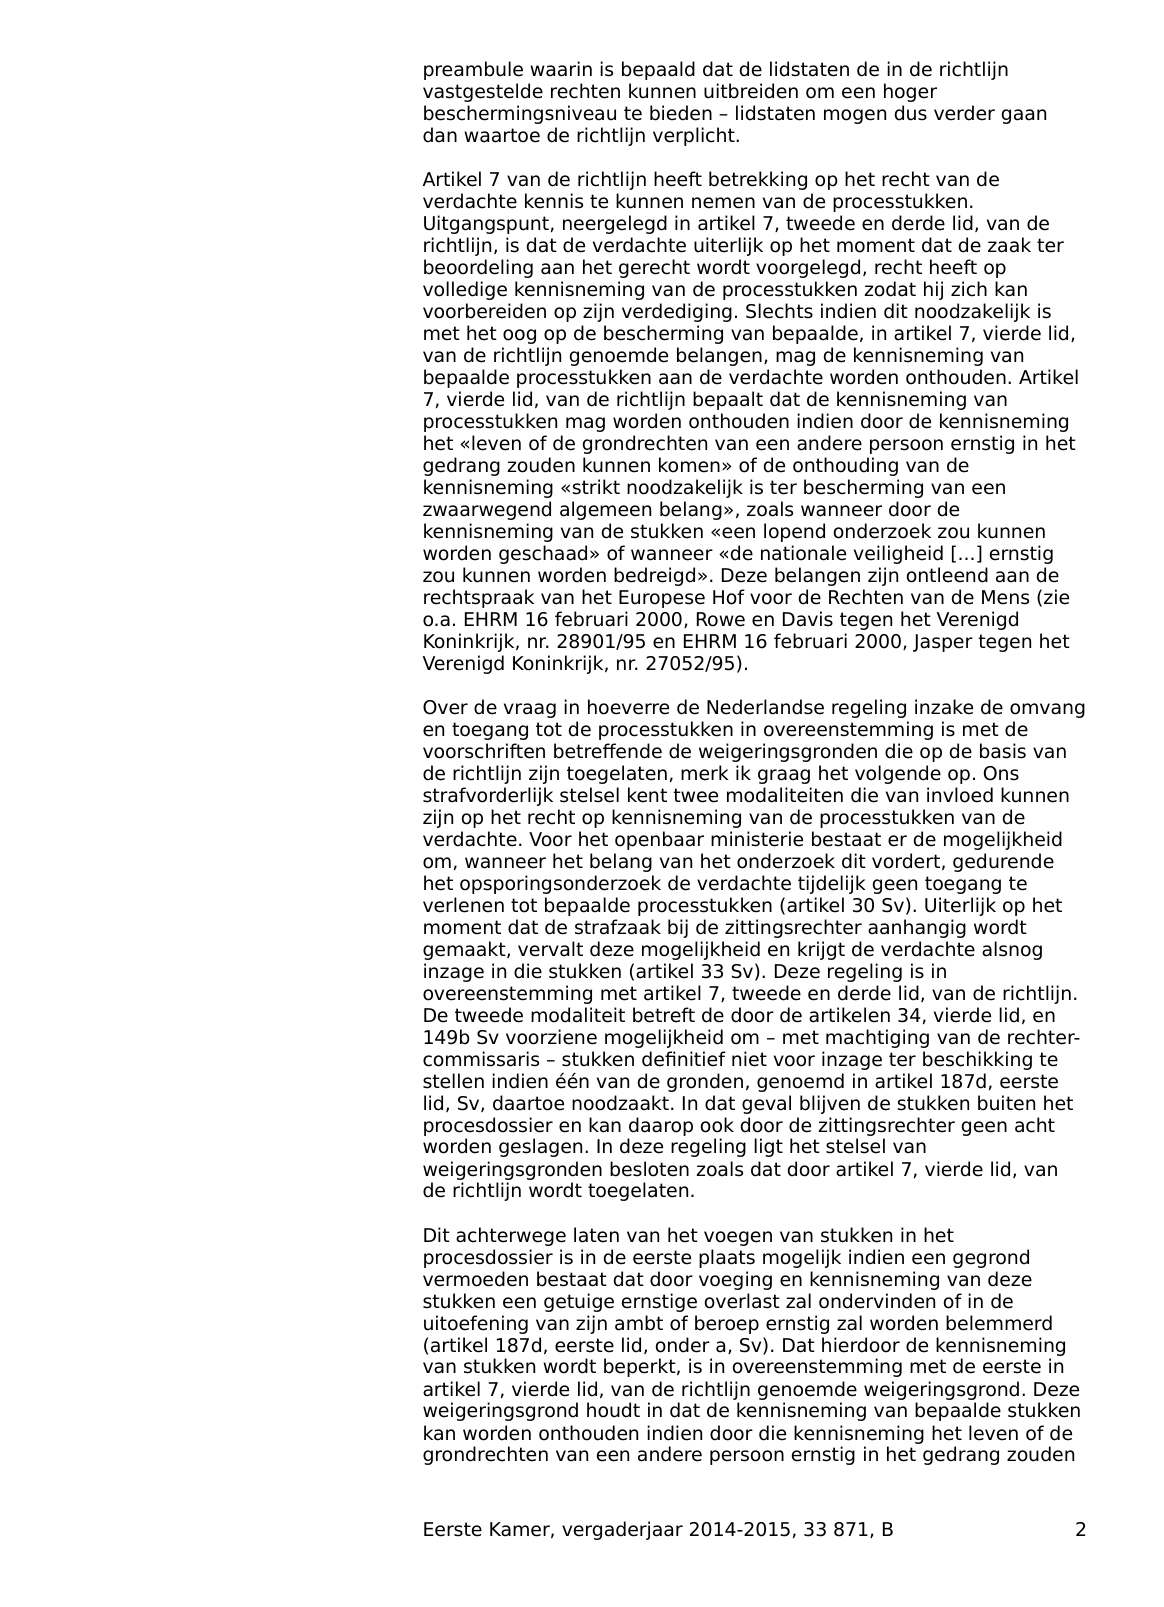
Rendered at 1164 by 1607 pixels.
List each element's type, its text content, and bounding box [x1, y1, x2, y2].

text De tweede modaliteit betreft de door de artikelen 34, vierde lid, en 149b Sv voorziene mogelijkheid om – met machtiging van de rechter-commissaris – stukken definitief niet voor inzage ter beschikking te stellen indien één van de gronden, genoemd in artikel 187d, eerste lid, Sv, daartoe noodzaakt. In dat geval blijven de stukken buiten het procesdossier en kan daarop ook door de zittingsrechter geen acht worden geslagen. In deze regeling ligt het stelsel van weigeringsgronden besloten zoals dat door artikel 7, vierde lid, van de richtlijn wordt toegelaten. [422, 1004, 1087, 1202]
text Artikel 7 van de richtlijn heeft betrekking op het recht van de verdachte kennis te kunnen nemen van de processtukken. Uitgangspunt, neergelegd in artikel 7, tweede en derde lid, van de richtlijn, is dat de verdachte uiterlijk op het moment dat de zaak ter beoordeling aan het gerecht wordt voorgelegd, recht heeft op volledige kennisneming van de processtukken zodat hij zich kan voorbereiden op zijn verdediging. Slechts indien dit noodzakelijk is met het oog op de bescherming van bepaalde, in artikel 7, vierde lid, van de richtlijn genoemde belangen, mag de kennisneming van bepaalde processtukken aan de verdachte worden onthouden. Artikel 7, vierde lid, van de richtlijn bepaalt dat de kennisneming van processtukken mag worden onthouden indien door de kennisneming het «leven of de grondrechten van een andere persoon ernstig in het gedrang zouden kunnen komen» of de onthouding van de kennisneming «strikt noodzakelijk is ter bescherming van een zwaarwegend algemeen belang», zoals wanneer door de kennisneming van de stukken «een lopend onderzoek zou kunnen worden geschaad» of wanneer «de nationale veiligheid [...] ernstig zou kunnen worden bedreigd». Deze belangen zijn ontleend aan de rechtspraak van het Europese Hof voor de Rechten van de Mens (zie o.a. EHRM 16 februari 2000, Rowe en Davis tegen het Verenigd Koninkrijk, nr. 28901/95 en EHRM 16 februari 2000, Jasper tegen het Verenigd Koninkrijk, nr. 27052/95). [422, 169, 1087, 675]
text Over de vraag in hoeverre de Nederlandse regeling inzake de omvang en toegang tot de processtukken in overeenstemming is met de voorschriften betreffende de weigeringsgronden die op de basis van de richtlijn zijn toegelaten, merk ik graag het volgende op. Ons strafvorderlijk stelsel kent twee modaliteiten die van invloed kunnen zijn op het recht op kennisneming van de processtukken van de verdachte. Voor het openbaar ministerie bestaat er de mogelijkheid om, wanneer het belang van het onderzoek dit vordert, gedurende het opsporingsonderzoek de verdachte tijdelijk geen toegang te verlenen tot bepaalde processtukken (artikel 30 Sv). Uiterlijk op het moment dat de strafzaak bij de zittingsrechter aanhangig wordt gemaakt, vervalt deze mogelijkheid en krijgt de verdachte alsnog inzage in die stukken (artikel 33 Sv). Deze regeling is in overeenstemming met artikel 7, tweede en derde lid, van de richtlijn. [422, 697, 1087, 1004]
text preambule waarin is bepaald dat de lidstaten de in de richtlijn vastgestelde rechten kunnen uitbreiden om een hoger beschermingsniveau te bieden – lidstaten mogen dus verder gaan dan waartoe de richtlijn verplicht. [422, 59, 1087, 147]
text Dit achterwege laten van het voegen van stukken in het procesdossier is in de eerste plaats mogelijk indien een gegrond vermoeden bestaat dat door voeging en kennisneming van deze stukken een getuige ernstige overlast zal ondervinden of in de uitoefening van zijn ambt of beroep ernstig zal worden belemmerd (artikel 187d, eerste lid, onder a, Sv). Dat hierdoor de kennisneming van stukken wordt beperkt, is in overeenstemming met de eerste in artikel 7, vierde lid, van de richtlijn genoemde weigeringsgrond. Deze weigeringsgrond houdt in dat de kennisneming van bepaalde stukken kan worden onthouden indien door die kennisneming het leven of de grondrechten van een andere persoon ernstig in het gedrang zouden [422, 1224, 1087, 1466]
